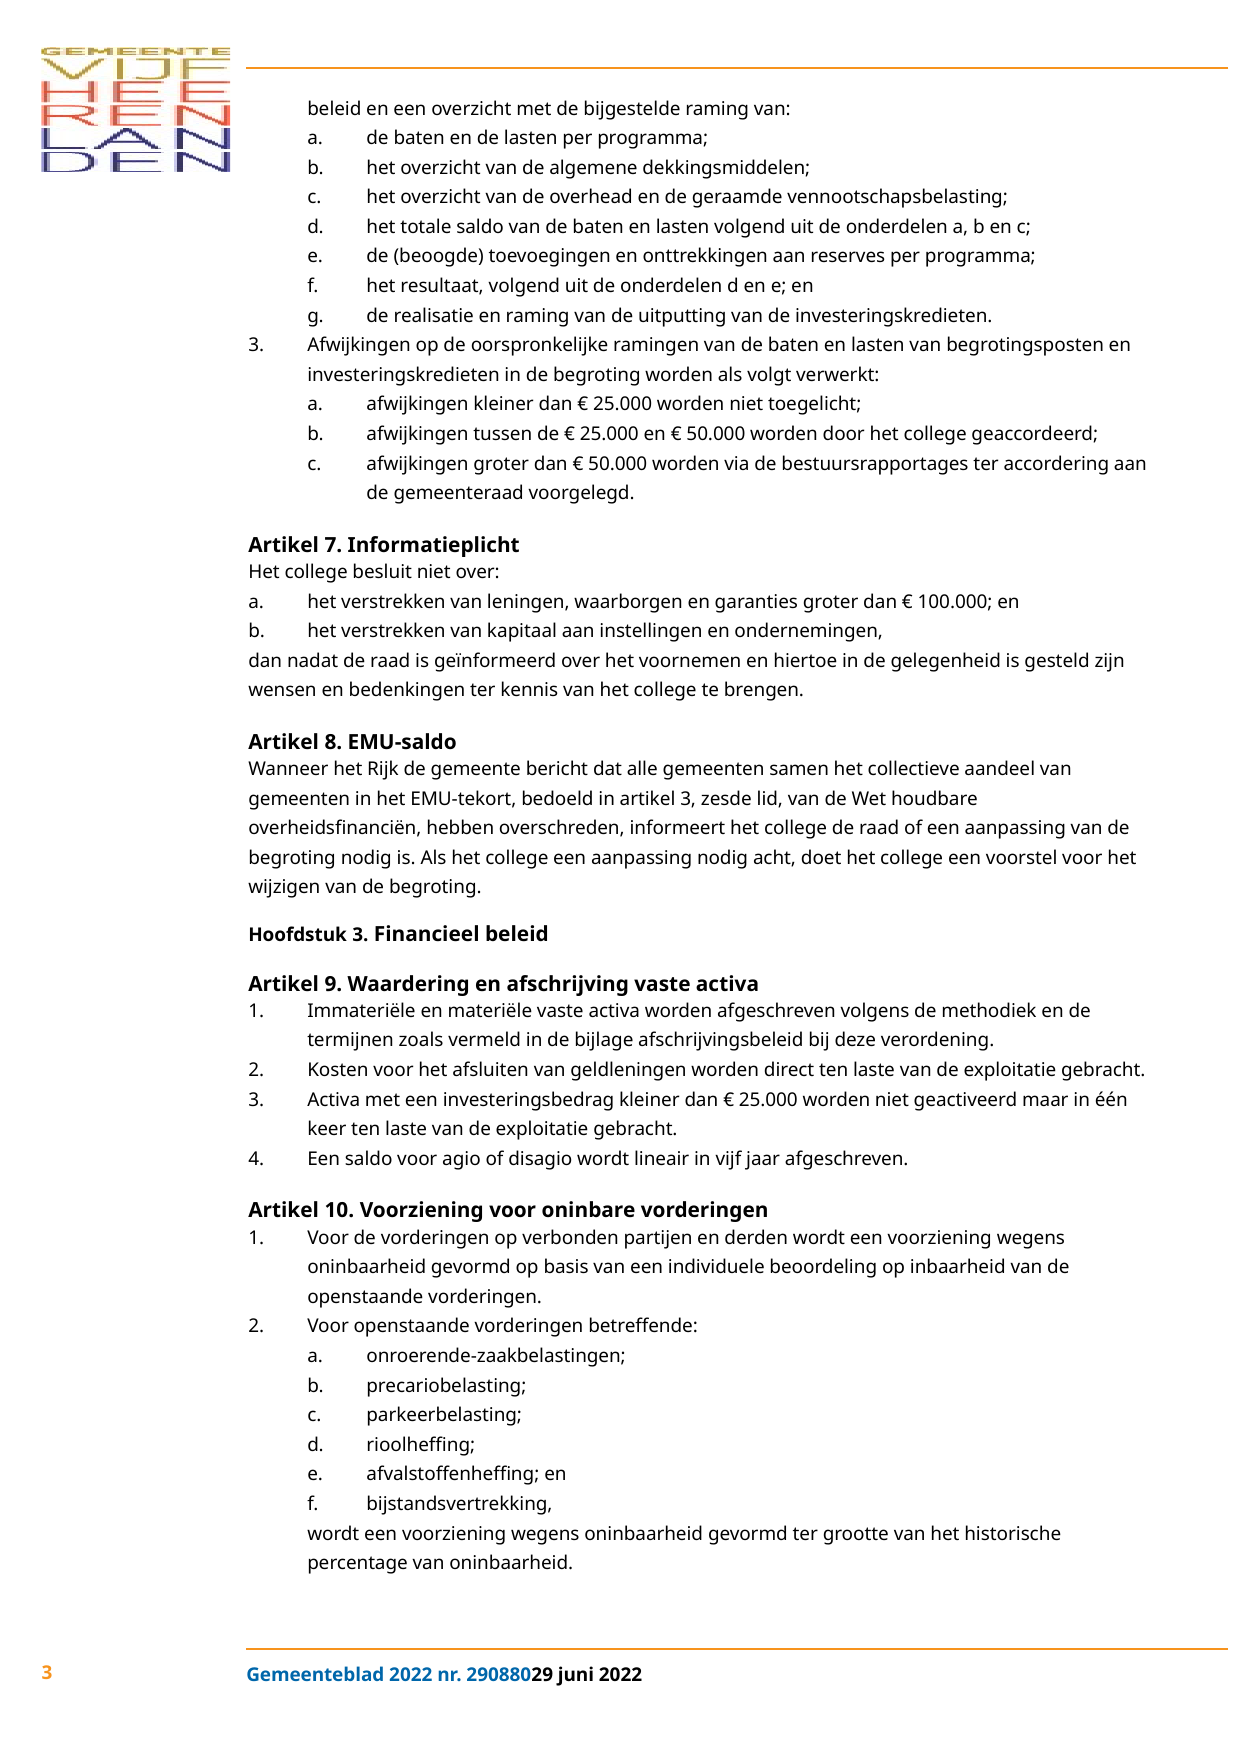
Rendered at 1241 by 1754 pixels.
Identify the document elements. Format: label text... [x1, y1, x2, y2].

list onroerende-zaakbelastingen; [307, 1342, 1152, 1368]
list het verstrekken van kapitaal aan instellingen en ondernemingen, [248, 617, 1152, 643]
list rioolheffing; [307, 1431, 1152, 1457]
text Hoofdstuk 3. Financieel beleid [248, 919, 1152, 948]
list de baten en de lasten per programma; [307, 124, 1152, 150]
list Afwijkingen op de oorspronkelijke ramingen van de baten en lasten van begrotingsposten en investeringskredieten in de begroting worden als volgt verwerkt: [248, 331, 1152, 387]
list precariobelasting; [307, 1372, 1152, 1397]
list Voor openstaande vorderingen betreffende: [248, 1313, 1152, 1338]
text Het college besluit niet over: [248, 558, 1152, 584]
list het resultaat, volgend uit de onderdelen d en e; en [307, 272, 1152, 298]
list beleid en een overzicht met de bijgestelde raming van: [248, 95, 1152, 121]
list de realisatie en raming van de uitputting van de investeringskredieten. [307, 302, 1152, 328]
list afwijkingen groter dan € 50.000 worden via de bestuursrapportages ter accordering aan de gemeenteraad voorgelegd. [307, 450, 1152, 505]
list afwijkingen kleiner dan € 25.000 worden niet toegelicht; [307, 391, 1152, 416]
list bijstandsvertrekking, [307, 1490, 1152, 1516]
list het overzicht van de algemene dekkingsmiddelen; [307, 154, 1152, 180]
list het totale saldo van de baten en lasten volgend uit de onderdelen a, b en c; [307, 213, 1152, 239]
text dan nadat de raad is geïnformeerd over het voornemen en hiertoe in de gelegenheid is gesteld zijn wensen en bedenkingen ter kennis van het college te brengen. [248, 647, 1152, 702]
picture [41, 47, 231, 172]
list Kosten voor het afsluiten van geldleningen worden direct ten laste van de exploitatie gebracht. [248, 1056, 1152, 1082]
list afwijkingen tussen de € 25.000 en € 50.000 worden door het college geaccordeerd; [307, 420, 1152, 446]
list parkeerbelasting; [307, 1401, 1152, 1427]
list de (beoogde) toevoegingen en onttrekkingen aan reserves per programma; [307, 243, 1152, 268]
text Artikel 10. Voorziening voor oninbare vorderingen [248, 1195, 1152, 1224]
list Activa met een investeringsbedrag kleiner dan € 25.000 worden niet geactiveerd maar in één keer ten laste van de exploitatie gebracht. [248, 1086, 1152, 1141]
text Wanneer het Rijk de gemeente bericht dat alle gemeenten samen het collectieve aandeel van gemeenten in het EMU-tekort, bedoeld in artikel 3, zesde lid, van de Wet houdbare overheidsfinanciën, hebben overschreden, informeert het college de raad of een aanpassing van de begroting nodig is. Als het college een aanpassing nodig acht, doet het college een voorstel voor het wijzigen van de begroting. [248, 755, 1152, 899]
list het overzicht van de overhead en de geraamde vennootschapsbelasting; [307, 183, 1152, 209]
list Immateriële en materiële vaste activa worden afgeschreven volgens de methodiek en de termijnen zoals vermeld in de bijlage afschrijvingsbeleid bij deze verordening. [248, 997, 1152, 1052]
list Een saldo voor agio of disagio wordt lineair in vijf jaar afgeschreven. [248, 1145, 1152, 1171]
list wordt een voorziening wegens oninbaarheid gevormd ter grootte van het historische percentage van oninbaarheid. [248, 1520, 1152, 1575]
list het verstrekken van leningen, waarborgen en garanties groter dan € 100.000; en [248, 588, 1152, 613]
text Artikel 9. Waardering en afschrijving vaste activa [248, 969, 1152, 997]
text Artikel 7. Informatieplicht [248, 530, 1152, 558]
list Voor de vorderingen op verbonden partijen en derden wordt een voorziening wegens oninbaarheid gevormd op basis van een individuele beoordeling op inbaarheid van de openstaande vorderingen. [248, 1224, 1152, 1309]
text Artikel 8. EMU-saldo [248, 727, 1152, 755]
list afvalstoffenheffing; en [307, 1461, 1152, 1486]
